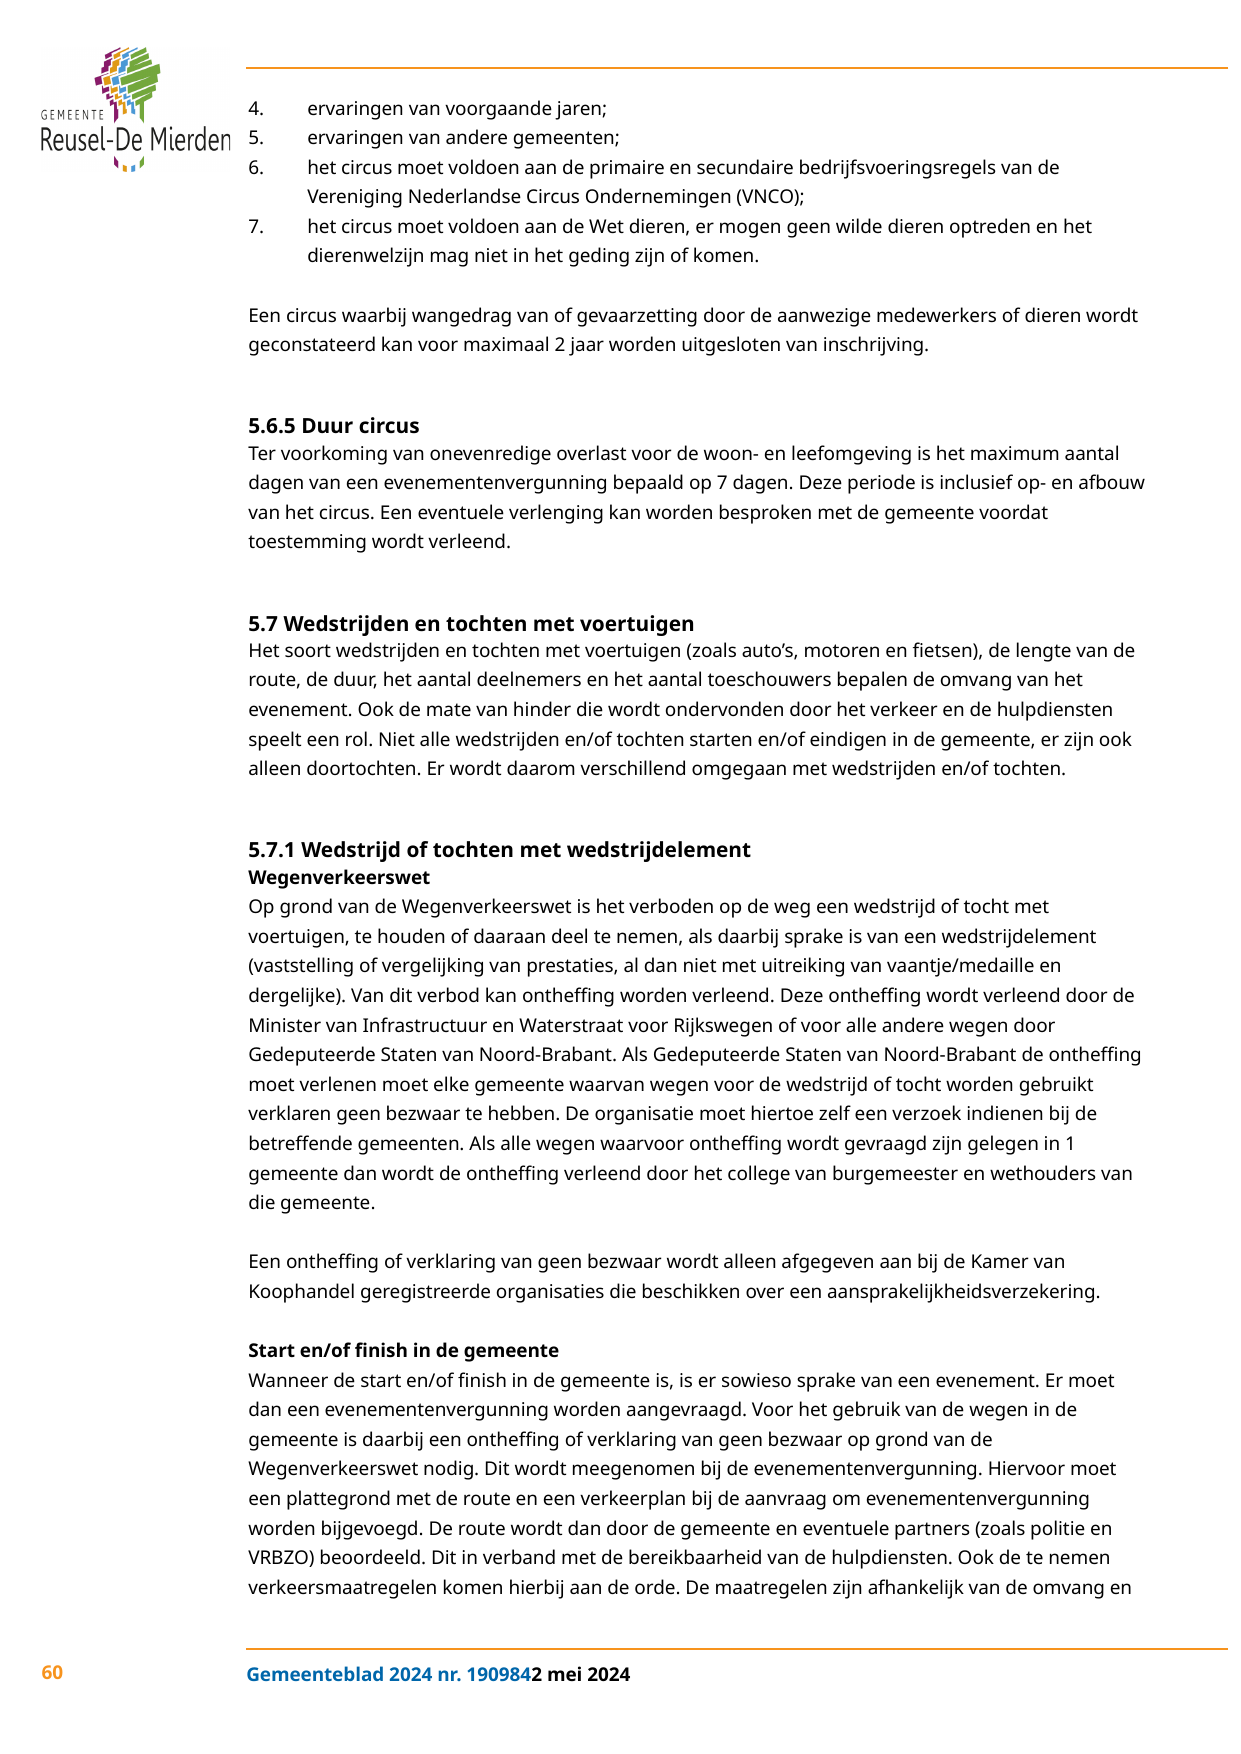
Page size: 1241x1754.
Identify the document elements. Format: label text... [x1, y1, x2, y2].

list ervaringen van andere gemeenten; [248, 124, 1152, 150]
text 5.6.5 Duur circus [248, 411, 1152, 440]
text Wanneer de start en/of finish in de gemeente is, is er sowieso sprake van een evenement. Er moet dan een evenementenvergunning worden aangevraagd. Voor het gebruik van de wegen in de gemeente is daarbij een ontheffing of verklaring van geen bezwaar op grond van de Wegenverkeerswet nodig. Dit wordt meegenomen bij de evenementenvergunning. Hiervoor moet een plattegrond met de route en een verkeerplan bij de aanvraag om evenementenvergunning worden bijgevoegd. De route wordt dan door de gemeente en eventuele partners (zoals politie en VRBZO) beoordeeld. Dit in verband met de bereikbaarheid van de hulpdiensten. Ook de te nemen verkeersmaatregelen komen hierbij aan de orde. De maatregelen zijn afhankelijk van de omvang en [248, 1367, 1152, 1599]
text Op grond van de Wegenverkeerswet is het verboden op de weg een wedstrijd of tocht met voertuigen, te houden of daaraan deel te nemen, als daarbij sprake is van een wedstrijdelement (vaststelling of vergelijking van prestaties, al dan niet met uitreiking van vaantje/medaille en dergelijke). Van dit verbod kan ontheffing worden verleend. Deze ontheffing wordt verleend door de Minister van Infrastructuur en Waterstraat voor Rijkswegen of voor alle andere wegen door Gedeputeerde Staten van Noord-Brabant. Als Gedeputeerde Staten van Noord-Brabant de ontheffing moet verlenen moet elke gemeente waarvan wegen voor de wedstrijd of tocht worden gebruikt verklaren geen bezwaar te hebben. De organisatie moet hiertoe zelf een verzoek indienen bij de betreffende gemeenten. Als alle wegen waarvoor ontheffing wordt gevraagd zijn gelegen in 1 gemeente dan wordt de ontheffing verleend door het college van burgemeester en wethouders van die gemeente. [248, 893, 1152, 1215]
text Ter voorkoming van onevenredige overlast voor de woon- en leefomgeving is het maximum aantal dagen van een evenementenvergunning bepaald op 7 dagen. Deze periode is inclusief op- en afbouw van het circus. Een eventuele verlenging kan worden besproken met de gemeente voordat toestemming wordt verleend. [248, 440, 1152, 554]
text Een circus waarbij wangedrag van of gevaarzetting door de aanwezige medewerkers of dieren wordt geconstateerd kan voor maximaal 2 jaar worden uitgesloten van inschrijving. [248, 302, 1152, 357]
list ervaringen van voorgaande jaren; [248, 95, 1152, 121]
text Het soort wedstrijden en tochten met voertuigen (zoals auto’s, motoren en fietsen), de lengte van de route, de duur, het aantal deelnemers en het aantal toeschouwers bepalen de omvang van het evenement. Ook de mate van hinder die wordt ondervonden door het verkeer en de hulpdiensten speelt een rol. Niet alle wedstrijden en/of tochten starten en/of eindigen in de gemeente, er zijn ook alleen doortochten. Er wordt daarom verschillend omgegaan met wedstrijden en/of tochten. [248, 637, 1152, 781]
text Wegenverkeerswet [248, 864, 1152, 889]
text Start en/of finish in de gemeente [248, 1337, 1152, 1363]
text 5.7.1 Wedstrijd of tochten met wedstrijdelement [248, 835, 1152, 864]
list het circus moet voldoen aan de Wet dieren, er mogen geen wilde dieren optreden en het dierenwelzijn mag niet in het geding zijn of komen. [248, 213, 1152, 268]
text Een ontheffing of verklaring van geen bezwaar wordt alleen afgegeven aan bij de Kamer van Koophandel geregistreerde organisaties die beschikken over een aansprakelijkheidsverzekering. [248, 1248, 1152, 1304]
list het circus moet voldoen aan de primaire en secundaire bedrijfsvoeringsregels van de Vereniging Nederlandse Circus Ondernemingen (VNCO); [248, 154, 1152, 209]
text 5.7 Wedstrijden en tochten met voertuigen [248, 609, 1152, 637]
picture [41, 47, 231, 172]
